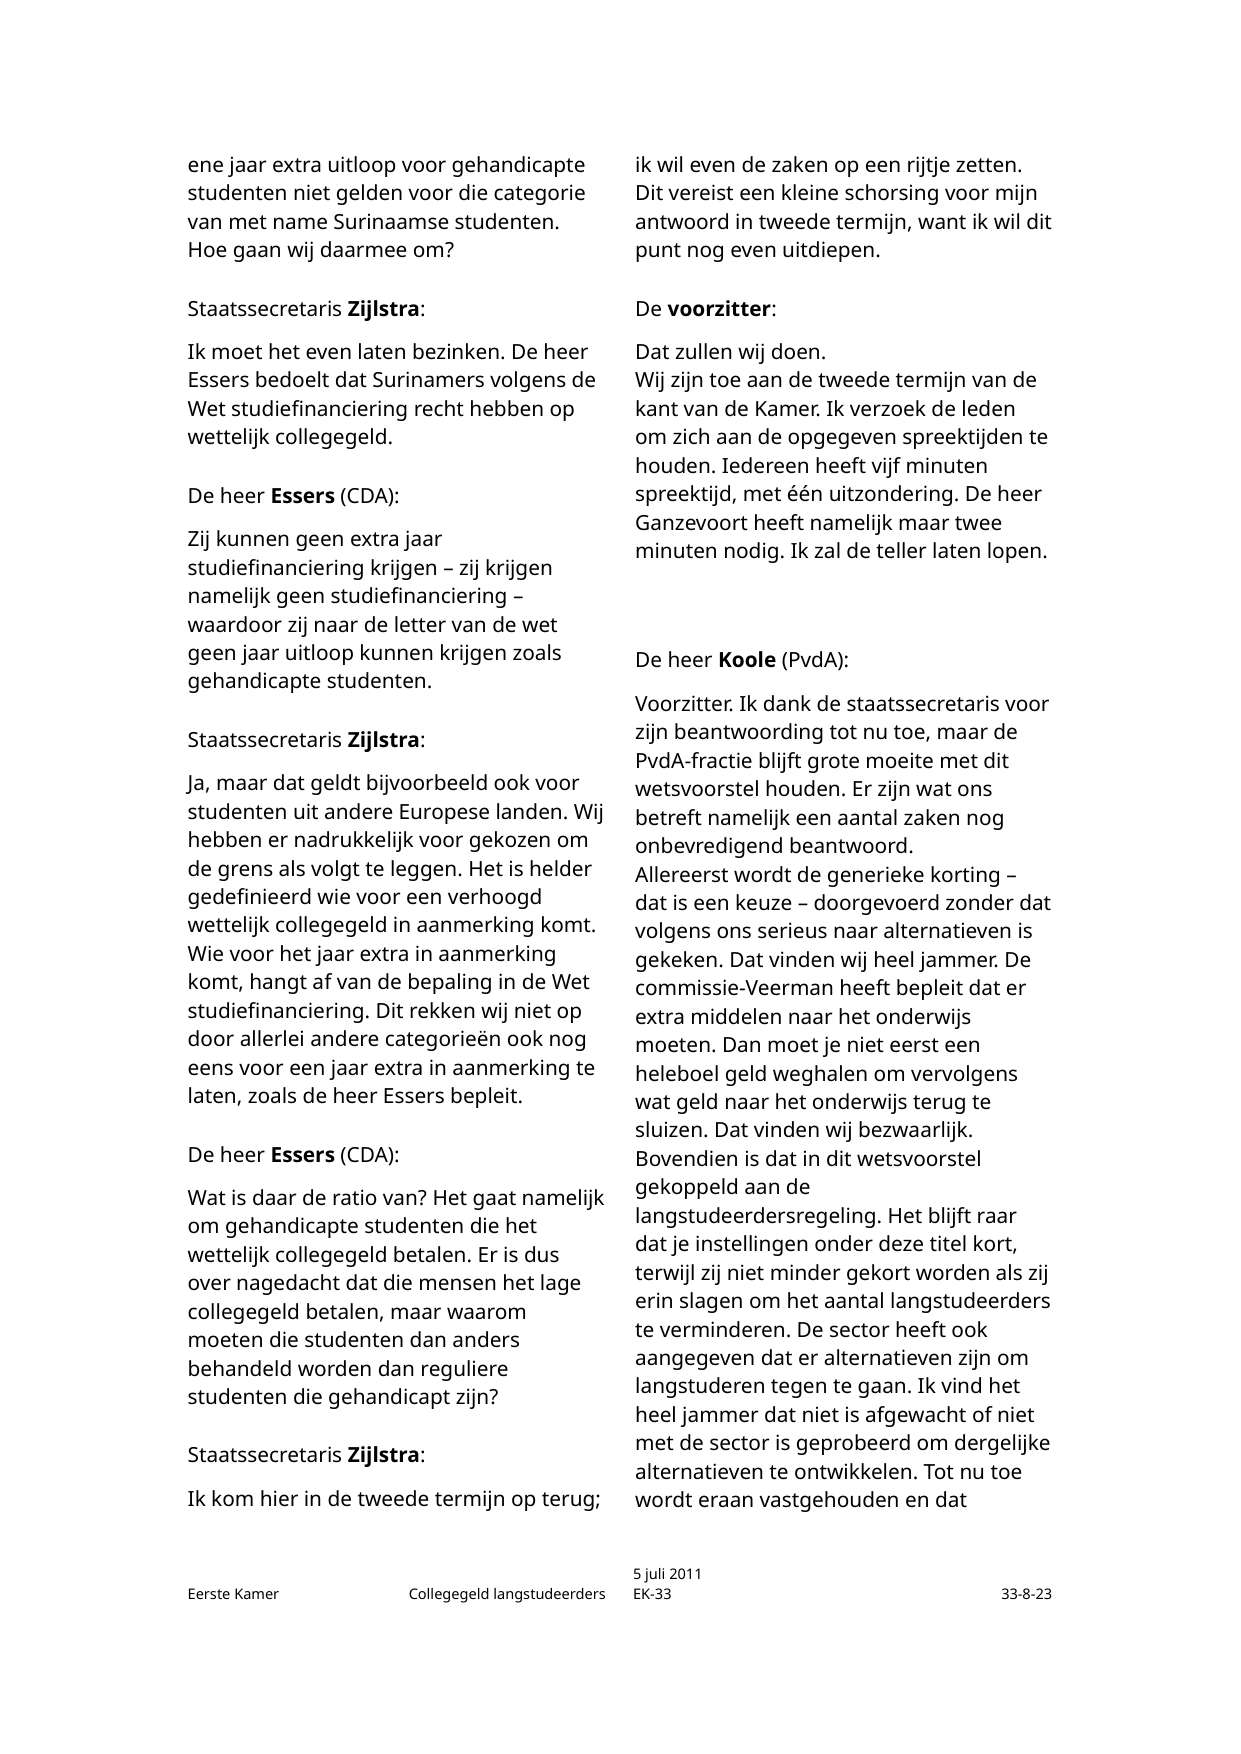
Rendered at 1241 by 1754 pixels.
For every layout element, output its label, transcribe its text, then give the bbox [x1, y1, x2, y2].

text Voorzitter. Ik dank de staatssecretaris voor zijn beantwoording tot nu toe, maar de PvdA-fractie blijft grote moeite met dit wetsvoorstel houden. Er zijn wat ons betreft namelijk een aantal zaken nog onbevredigend beantwoord. [635, 689, 1053, 860]
text Dat zullen wij doen. [635, 337, 1053, 366]
text Wij zijn toe aan de tweede termijn van de kant van de Kamer. Ik verzoek de leden om zich aan de opgegeven spreektijden te houden. Iedereen heeft vijf minuten spreektijd, met één uitzondering. De heer Ganzevoort heeft namelijk maar twee minuten nodig. Ik zal de teller laten lopen. [635, 366, 1053, 565]
text Zij kunnen geen extra jaar studiefinanciering krijgen – zij krijgen namelijk geen studiefinanciering – waardoor zij naar de letter van de wet geen jaar uitloop kunnen krijgen zoals gehandicapte studenten. [187, 524, 605, 695]
text ik wil even de zaken op een rijtje zetten. Dit vereist een kleine schorsing voor mijn antwoord in tweede termijn, want ik wil dit punt nog even uitdiepen. [635, 150, 1053, 264]
text De heer Koole (PvdA): [635, 646, 1053, 674]
text Ik kom hier in de tweede termijn op terug; [187, 1484, 605, 1512]
text Staatssecretaris Zijlstra: [187, 1441, 605, 1469]
text Wat is daar de ratio van? Het gaat namelijk om gehandicapte studenten die het wettelijk collegegeld betalen. Er is dus over nagedacht dat die mensen het lage collegegeld betalen, maar waarom moeten die studenten dan anders behandeld worden dan reguliere studenten die gehandicapt zijn? [187, 1183, 605, 1411]
text De voorzitter: [635, 294, 1053, 322]
text Ja, maar dat geldt bijvoorbeeld ook voor studenten uit andere Europese landen. Wij hebben er nadrukkelijk voor gekozen om de grens als volgt te leggen. Het is helder gedefinieerd wie voor een verhoogd wettelijk collegegeld in aanmerking komt. Wie voor het jaar extra in aanmerking komt, hangt af van de bepaling in de Wet studiefinanciering. Dit rekken wij niet op door allerlei andere categorieën ook nog eens voor een jaar extra in aanmerking te laten, zoals de heer Essers bepleit. [187, 768, 605, 1110]
text ene jaar extra uitloop voor gehandicapte studenten niet gelden voor die categorie van met name Surinaamse studenten. Hoe gaan wij daarmee om? [187, 150, 605, 264]
text De heer Essers (CDA): [187, 481, 605, 509]
text De heer Essers (CDA): [187, 1140, 605, 1168]
text Staatssecretaris Zijlstra: [187, 725, 605, 753]
text Ik moet het even laten bezinken. De heer Essers bedoelt dat Surinamers volgens de Wet studiefinanciering recht hebben op wettelijk collegegeld. [187, 337, 605, 451]
text Allereerst wordt de generieke korting – dat is een keuze – doorgevoerd zonder dat volgens ons serieus naar alternatieven is gekeken. Dat vinden wij heel jammer. De commissie-Veerman heeft bepleit dat er extra middelen naar het onderwijs moeten. Dan moet je niet eerst een heleboel geld weghalen om vervolgens wat geld naar het onderwijs terug te sluizen. Dat vinden wij bezwaarlijk. Bovendien is dat in dit wetsvoorstel gekoppeld aan de langstudeerdersregeling. Het blijft raar dat je instellingen onder deze titel kort, terwijl zij niet minder gekort worden als zij erin slagen om het aantal langstudeerders te verminderen. De sector heeft ook aangegeven dat er alternatieven zijn om langstuderen tegen te gaan. Ik vind het heel jammer dat niet is afgewacht of niet met de sector is geprobeerd om dergelijke alternatieven te ontwikkelen. Tot nu toe wordt eraan vastgehouden en dat [635, 860, 1053, 1514]
text  [635, 595, 1053, 623]
text Staatssecretaris Zijlstra: [187, 294, 605, 322]
